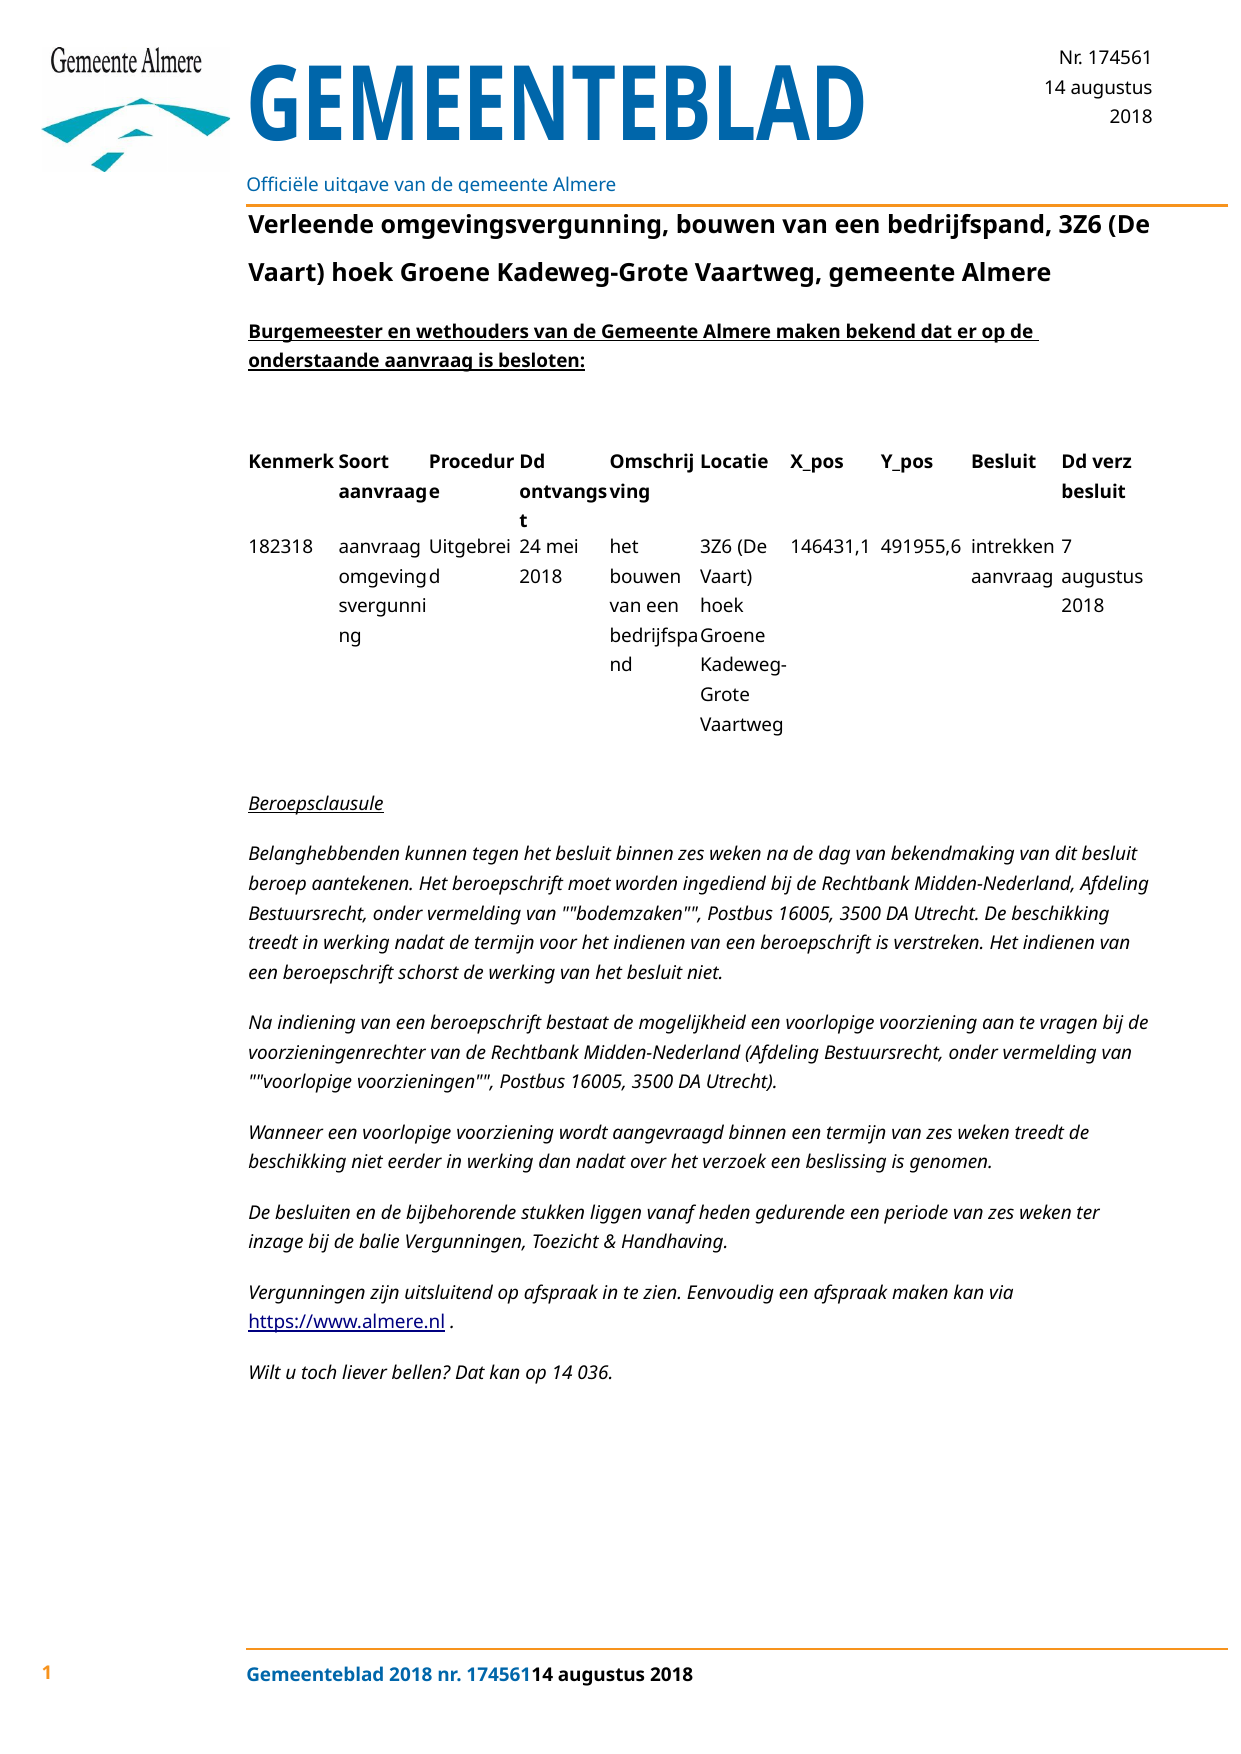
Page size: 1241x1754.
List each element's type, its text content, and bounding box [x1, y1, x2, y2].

table_header Soort aanvraag [338, 449, 429, 533]
text Belanghebbenden kunnen tegen het besluit binnen zes weken na de dag van bekendmaking van dit besluit beroep aantekenen. Het beroepschrift moet worden ingediend bij de Rechtbank Midden-Nederland, Afdeling Bestuursrecht, onder vermelding van ""bodemzaken"", Postbus 16005, 3500 DA Utrecht. De beschikking treedt in werking nadat de termijn voor het indienen van een beroepschrift is verstreken. Het indienen van een beroepschrift schorst de werking van het besluit niet. [248, 841, 1152, 985]
table_cell 3Z6 (De Vaart) hoek Groene Kadeweg-Grote Vaartweg [700, 533, 790, 737]
table_cell het bouwen van een bedrijfspand [609, 533, 700, 737]
table_header Dd verz besluit [1061, 449, 1152, 533]
table_cell Uitgebreid [429, 533, 519, 737]
table_header Y_pos [881, 449, 971, 533]
table_header Locatie [700, 449, 790, 533]
text De besluiten en de bijbehorende stukken liggen vanaf heden gedurende een periode van zes weken ter inzage bij de balie Vergunningen, Toezicht & Handhaving. [248, 1199, 1152, 1254]
table_header Dd ontvangst [519, 449, 609, 533]
picture [41, 47, 231, 172]
table_header Procedure [429, 449, 519, 533]
table_header X_pos [790, 449, 881, 533]
table_cell intrekken aanvraag [971, 533, 1061, 737]
text Vergunningen zijn uitsluitend op afspraak in te zien. Eenvoudig een afspraak maken kan via https://www.almere.nl . [248, 1279, 1152, 1334]
table_cell aanvraag omgevingsvergunning [338, 533, 429, 737]
text Beroepsclausule [248, 790, 1152, 816]
text Na indiening van een beroepschrift bestaat de mogelijkheid een voorlopige voorziening aan te vragen bij de voorzieningenrechter van de Rechtbank Midden-Nederland (Afdeling Bestuursrecht, onder vermelding van ""voorlopige voorzieningen"", Postbus 16005, 3500 DA Utrecht). [248, 1009, 1152, 1094]
table_header Omschrijving [609, 449, 700, 533]
table_header Besluit [971, 449, 1061, 533]
text Burgemeester en wethouders van de Gemeente Almere maken bekend dat er op de onderstaande aanvraag is besloten: [248, 318, 1152, 373]
text Wanneer een voorlopige voorziening wordt aangevraagd binnen een termijn van zes weken treedt de beschikking niet eerder in werking dan nadat over het verzoek een beslissing is genomen. [248, 1119, 1152, 1174]
table_cell 146431,1 [790, 533, 881, 737]
table_cell 182318 [248, 533, 338, 737]
table_cell 7 augustus 2018 [1061, 533, 1152, 737]
table_cell 24 mei 2018 [519, 533, 609, 737]
table_header Kenmerk [248, 449, 338, 533]
table_cell 491955,6 [881, 533, 971, 737]
text Verleende omgevingsvergunning, bouwen van een bedrijfspand, 3Z6 (De Vaart) hoek Groene Kadeweg-Grote Vaartweg, gemeente Almere [248, 207, 1152, 288]
text Wilt u toch liever bellen? Dat kan op 14 036. [248, 1359, 1152, 1385]
